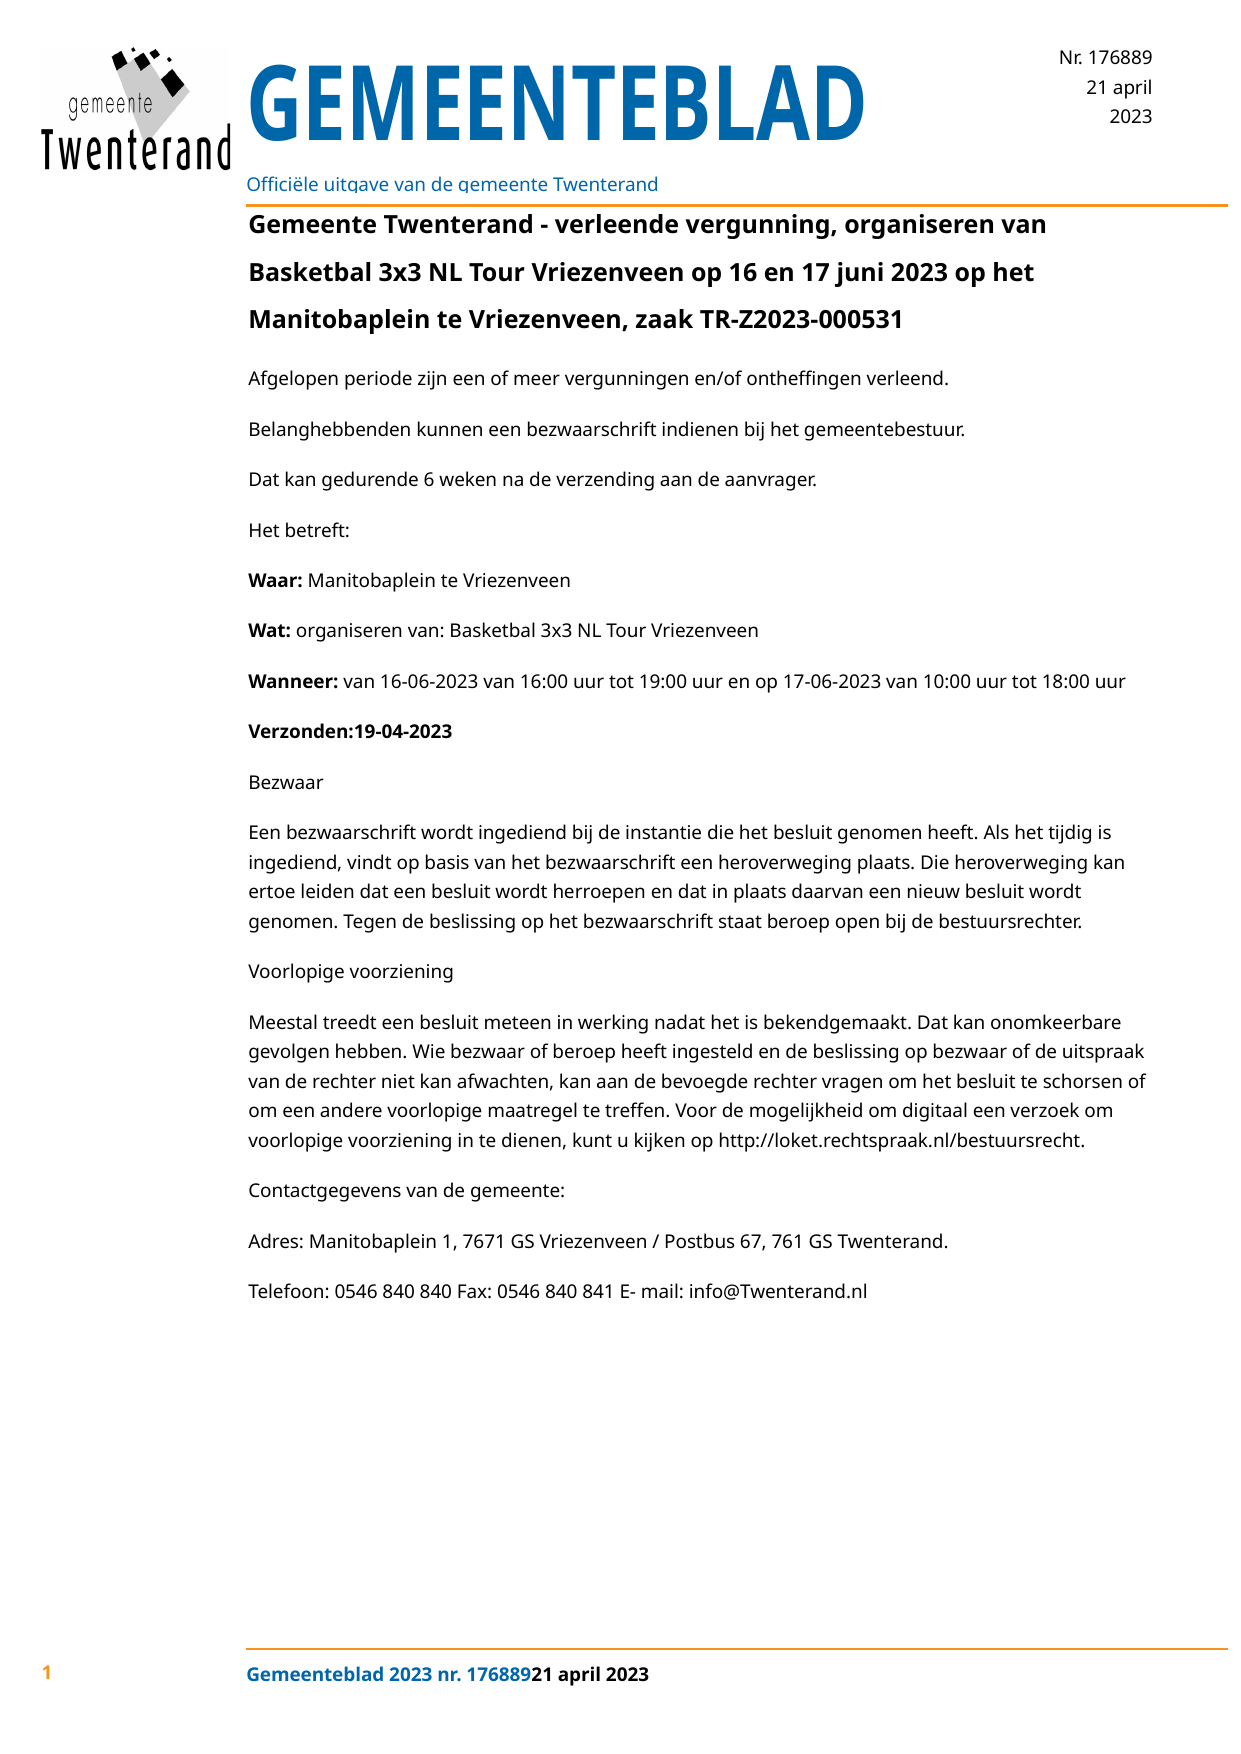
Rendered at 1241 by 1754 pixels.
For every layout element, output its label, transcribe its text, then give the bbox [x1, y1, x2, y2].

text Meestal treedt een besluit meteen in werking nadat het is bekendgemaakt. Dat kan onomkeerbare gevolgen hebben. Wie bezwaar of beroep heeft ingesteld en de beslissing op bezwaar of de uitspraak van de rechter niet kan afwachten, kan aan de bevoegde rechter vragen om het besluit te schorsen of om een andere voorlopige maatregel te treffen. Voor de mogelijkheid om digitaal een verzoek om voorlopige voorziening in te dienen, kunt u kijken op http://loket.rechtspraak.nl/bestuursrecht. [248, 1009, 1152, 1153]
picture [41, 47, 231, 172]
text Wat: organiseren van: Basketbal 3x3 NL Tour Vriezenveen [248, 618, 1152, 643]
text Voorlopige voorziening [248, 958, 1152, 984]
text Adres: Manitobaplein 1, 7671 GS Vriezenveen / Postbus 67, 761 GS Twenterand. [248, 1228, 1152, 1254]
text Het betreft: [248, 517, 1152, 542]
text Belanghebbenden kunnen een bezwaarschrift indienen bij het gemeentebestuur. [248, 416, 1152, 442]
text Telefoon: 0546 840 840 Fax: 0546 840 841 E- mail: info@Twenterand.nl [248, 1278, 1152, 1304]
text Verzonden:19-04-2023 [248, 718, 1152, 744]
text Een bezwaarschrift wordt ingediend bij de instantie die het besluit genomen heeft. Als het tijdig is ingediend, vindt op basis van het bezwaarschrift een heroverweging plaats. Die heroverweging kan ertoe leiden dat een besluit wordt herroepen en dat in plaats daarvan een nieuw besluit wordt genomen. Tegen de beslissing op het bezwaarschrift staat beroep open bij de bestuursrechter. [248, 819, 1152, 934]
text Gemeente Twenterand - verleende vergunning, organiseren van Basketbal 3x3 NL Tour Vriezenveen op 16 en 17 juni 2023 op het Manitobaplein te Vriezenveen, zaak TR-Z2023-000531 [248, 207, 1152, 336]
text Bezwaar [248, 769, 1152, 794]
text Afgelopen periode zijn een of meer vergunningen en/of ontheffingen verleend. [248, 366, 1152, 391]
text Dat kan gedurende 6 weken na de verzending aan de aanvrager. [248, 466, 1152, 492]
text Contactgegevens van de gemeente: [248, 1178, 1152, 1203]
text Waar: Manitobaplein te Vriezenveen [248, 567, 1152, 593]
text Wanneer: van 16-06-2023 van 16:00 uur tot 19:00 uur en op 17-06-2023 van 10:00 uur tot 18:00 uur [248, 668, 1152, 694]
